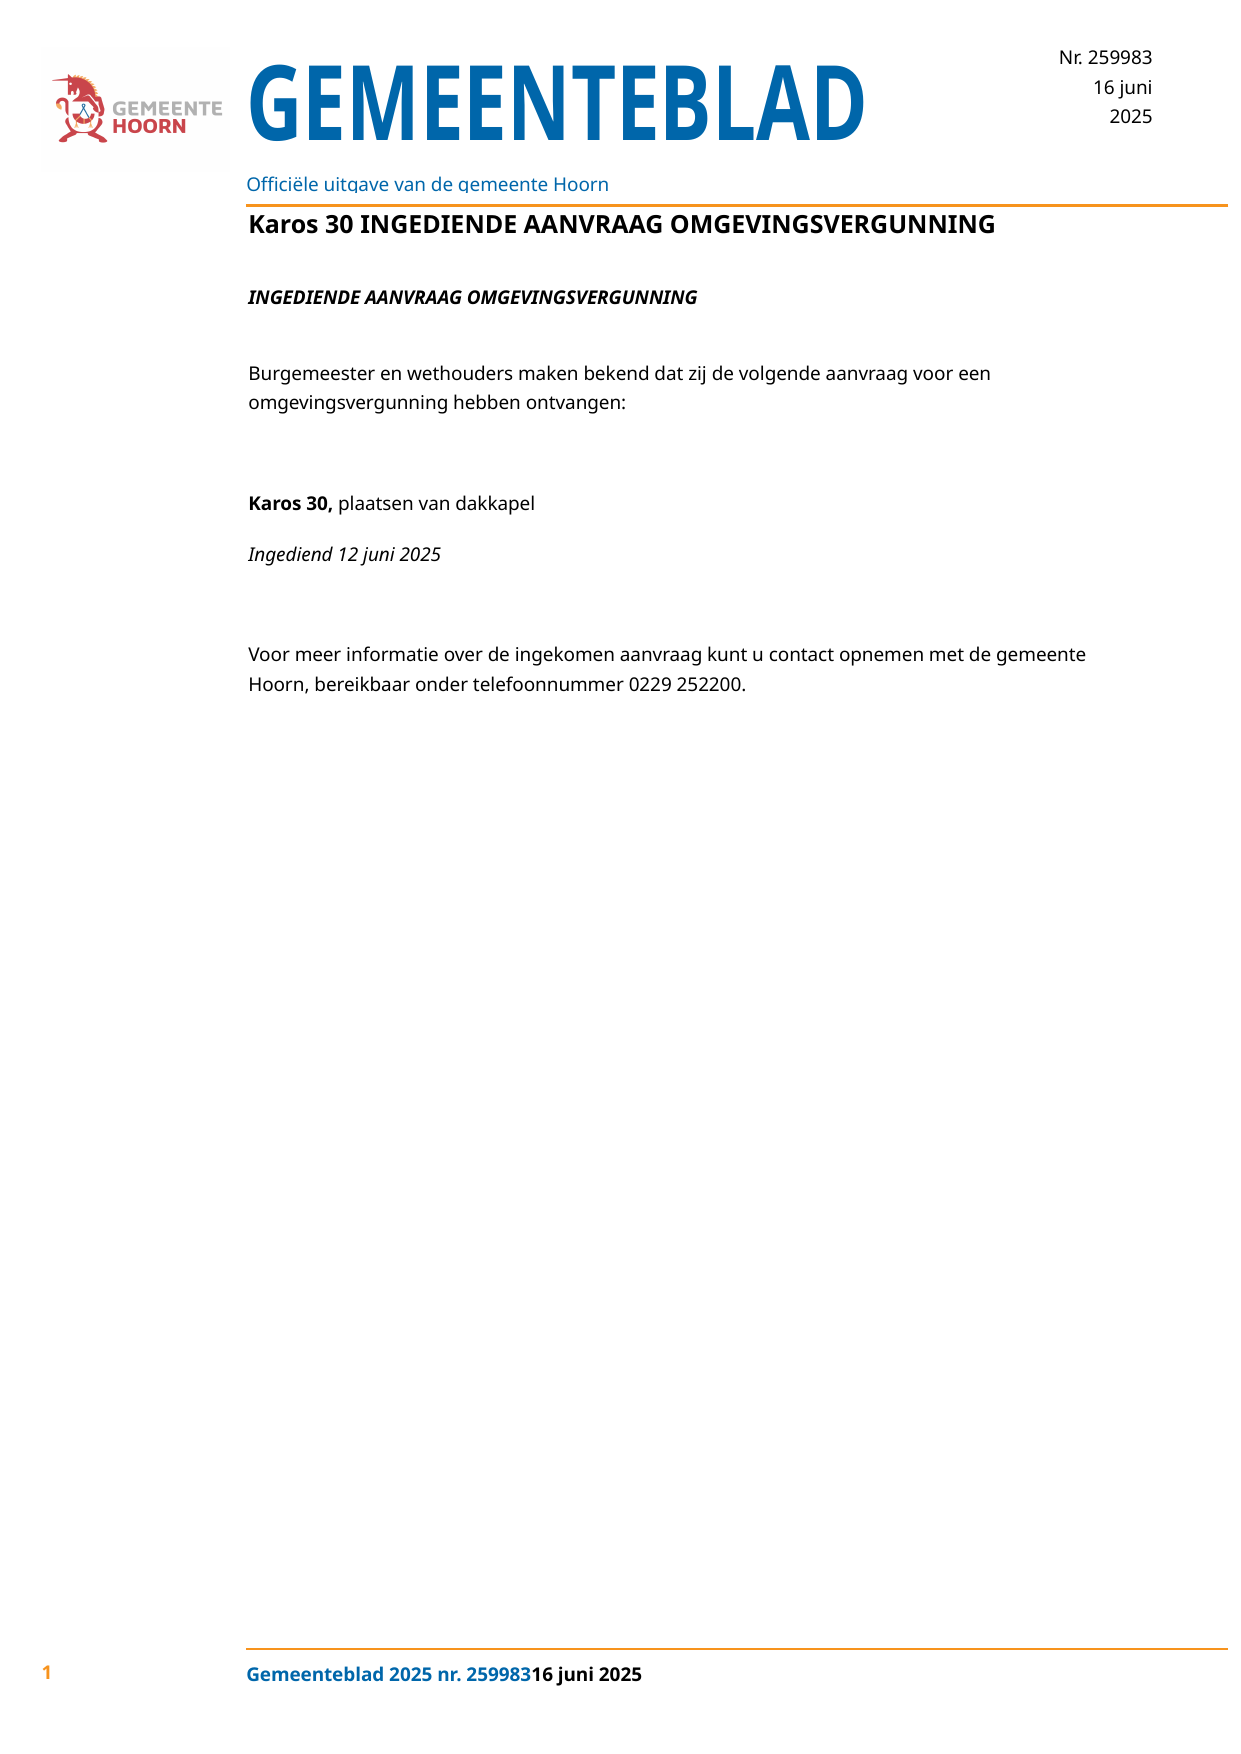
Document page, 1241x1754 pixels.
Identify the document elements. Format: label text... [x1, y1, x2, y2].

text Ingediend 12 juni 2025 [248, 541, 1152, 567]
text Karos 30, plaatsen van dakkapel [248, 490, 1152, 516]
text Karos 30 INGEDIENDE AANVRAAG OMGEVINGSVERGUNNING [248, 207, 1152, 241]
picture [41, 47, 231, 172]
text Burgemeester en wethouders maken bekend dat zij de volgende aanvraag voor een omgevingsvergunning hebben ontvangen: [248, 360, 1152, 415]
text INGEDIENDE AANVRAAG OMGEVINGSVERGUNNING [248, 284, 1152, 309]
text Voor meer informatie over de ingekomen aanvraag kunt u contact opnemen met de gemeente Hoorn, bereikbaar onder telefoonnummer 0229 252200. [248, 642, 1152, 697]
